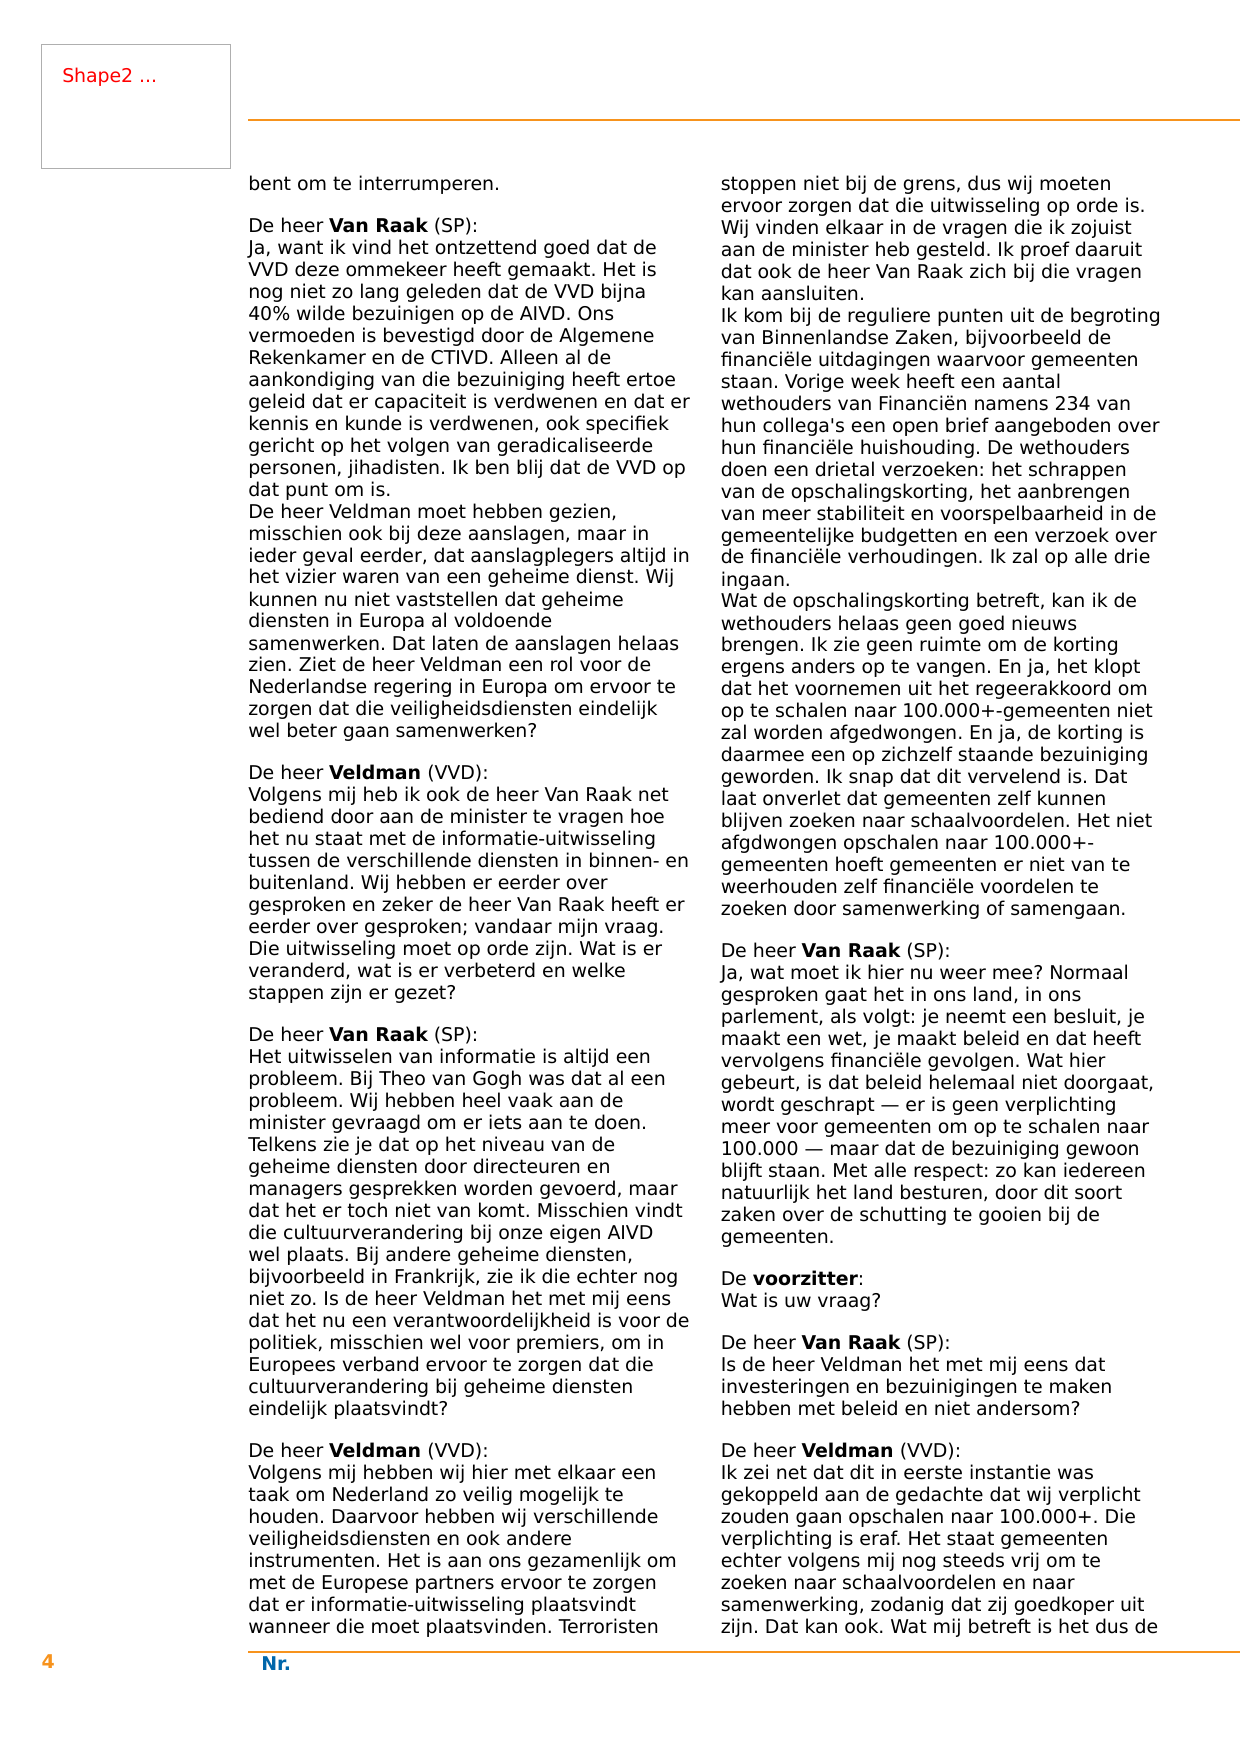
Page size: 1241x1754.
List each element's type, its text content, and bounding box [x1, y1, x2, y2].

text De voorzitter: [721, 1268, 1163, 1290]
text De heer Veldman (VVD): [248, 762, 691, 784]
text Ik kom bij de reguliere punten uit de begroting van Binnenlandse Zaken, bijvoorbeeld de financiële uitdagingen waarvoor gemeenten staan. Vorige week heeft een aantal wethouders van Financiën namens 234 van hun collega's een open brief aangeboden over hun financiële huishouding. De wethouders doen een drietal verzoeken: het schrappen van de opschalingskorting, het aanbrengen van meer stabiliteit en voorspelbaarheid in de gemeentelijke budgetten en een verzoek over de financiële verhoudingen. Ik zal op alle drie ingaan. [721, 305, 1163, 590]
text Volgens mij heb ik ook de heer Van Raak net bediend door aan de minister te vragen hoe het nu staat met de informatie-uitwisseling tussen de verschillende diensten in binnen- en buitenland. Wij hebben er eerder over gesproken en zeker de heer Van Raak heeft er eerder over gesproken; vandaar mijn vraag. Die uitwisseling moet op orde zijn. Wat is er veranderd, wat is er verbeterd en welke stappen zijn er gezet? [248, 784, 691, 1004]
text bent om te interrumperen. [248, 173, 691, 195]
text stoppen niet bij de grens, dus wij moeten ervoor zorgen dat die uitwisseling op orde is. Wij vinden elkaar in de vragen die ik zojuist aan de minister heb gesteld. Ik proef daaruit dat ook de heer Van Raak zich bij die vragen kan aansluiten. [721, 173, 1163, 305]
text De heer Van Raak (SP): [248, 1024, 691, 1046]
text Volgens mij hebben wij hier met elkaar een taak om Nederland zo veilig mogelijk te houden. Daarvoor hebben wij verschillende veiligheidsdiensten en ook andere instrumenten. Het is aan ons gezamenlijk om met de Europese partners ervoor te zorgen dat er informatie-uitwisseling plaatsvindt wanneer die moet plaatsvinden. Terroristen [248, 1462, 691, 1637]
text Wat de opschalingskorting betreft, kan ik de wethouders helaas geen goed nieuws brengen. Ik zie geen ruimte om de korting ergens anders op te vangen. En ja, het klopt dat het voornemen uit het regeerakkoord om op te schalen naar 100.000+-gemeenten niet zal worden afgedwongen. En ja, de korting is daarmee een op zichzelf staande bezuiniging geworden. Ik snap dat dit vervelend is. Dat laat onverlet dat gemeenten zelf kunnen blijven zoeken naar schaalvoordelen. Het niet afgdwongen opschalen naar 100.000+-gemeenten hoeft gemeenten er niet van te weerhouden zelf financiële voordelen te zoeken door samenwerking of samengaan. [721, 590, 1163, 920]
text Wat is uw vraag? [721, 1290, 1163, 1312]
text Is de heer Veldman het met mij eens dat investeringen en bezuinigingen te maken hebben met beleid en niet andersom? [721, 1354, 1163, 1420]
text De heer Veldman (VVD): [721, 1440, 1163, 1462]
text Het uitwisselen van informatie is altijd een probleem. Bij Theo van Gogh was dat al een probleem. Wij hebben heel vaak aan de minister gevraagd om er iets aan te doen. Telkens zie je dat op het niveau van de geheime diensten door directeuren en managers gesprekken worden gevoerd, maar dat het er toch niet van komt. Misschien vindt die cultuurverandering bij onze eigen AIVD wel plaats. Bij andere geheime diensten, bijvoorbeeld in Frankrijk, zie ik die echter nog niet zo. Is de heer Veldman het met mij eens dat het nu een verantwoordelijkheid is voor de politiek, misschien wel voor premiers, om in Europees verband ervoor te zorgen dat die cultuurverandering bij geheime diensten eindelijk plaatsvindt? [248, 1046, 691, 1420]
text De heer Veldman (VVD): [248, 1440, 691, 1462]
text Ja, want ik vind het ontzettend goed dat de VVD deze ommekeer heeft gemaakt. Het is nog niet zo lang geleden dat de VVD bijna 40% wilde bezuinigen op de AIVD. Ons vermoeden is bevestigd door de Algemene Rekenkamer en de CTIVD. Alleen al de aankondiging van die bezuiniging heeft ertoe geleid dat er capaciteit is verdwenen en dat er kennis en kunde is verdwenen, ook specifiek gericht op het volgen van geradicaliseerde personen, jihadisten. Ik ben blij dat de VVD op dat punt om is. [248, 237, 691, 501]
text Ik zei net dat dit in eerste instantie was gekoppeld aan de gedachte dat wij verplicht zouden gaan opschalen naar 100.000+. Die verplichting is eraf. Het staat gemeenten echter volgens mij nog steeds vrij om te zoeken naar schaalvoordelen en naar samenwerking, zodanig dat zij goedkoper uit zijn. Dat kan ook. Wat mij betreft is het dus de [721, 1462, 1163, 1637]
text De heer Veldman moet hebben gezien, misschien ook bij deze aanslagen, maar in ieder geval eerder, dat aanslagplegers altijd in het vizier waren van een geheime dienst. Wij kunnen nu niet vaststellen dat geheime diensten in Europa al voldoende samenwerken. Dat laten de aanslagen helaas zien. Ziet de heer Veldman een rol voor de Nederlandse regering in Europa om ervoor te zorgen dat die veiligheidsdiensten eindelijk wel beter gaan samenwerken? [248, 501, 691, 742]
text Ja, wat moet ik hier nu weer mee? Normaal gesproken gaat het in ons land, in ons parlement, als volgt: je neemt een besluit, je maakt een wet, je maakt beleid en dat heeft vervolgens financiële gevolgen. Wat hier gebeurt, is dat beleid helemaal niet doorgaat, wordt geschrapt — er is geen verplichting meer voor gemeenten om op te schalen naar 100.000 — maar dat de bezuiniging gewoon blijft staan. Met alle respect: zo kan iedereen natuurlijk het land besturen, door dit soort zaken over de schutting te gooien bij de gemeenten. [721, 962, 1163, 1248]
text De heer Van Raak (SP): [721, 940, 1163, 962]
text De heer Van Raak (SP): [721, 1332, 1163, 1354]
text De heer Van Raak (SP): [248, 215, 691, 237]
